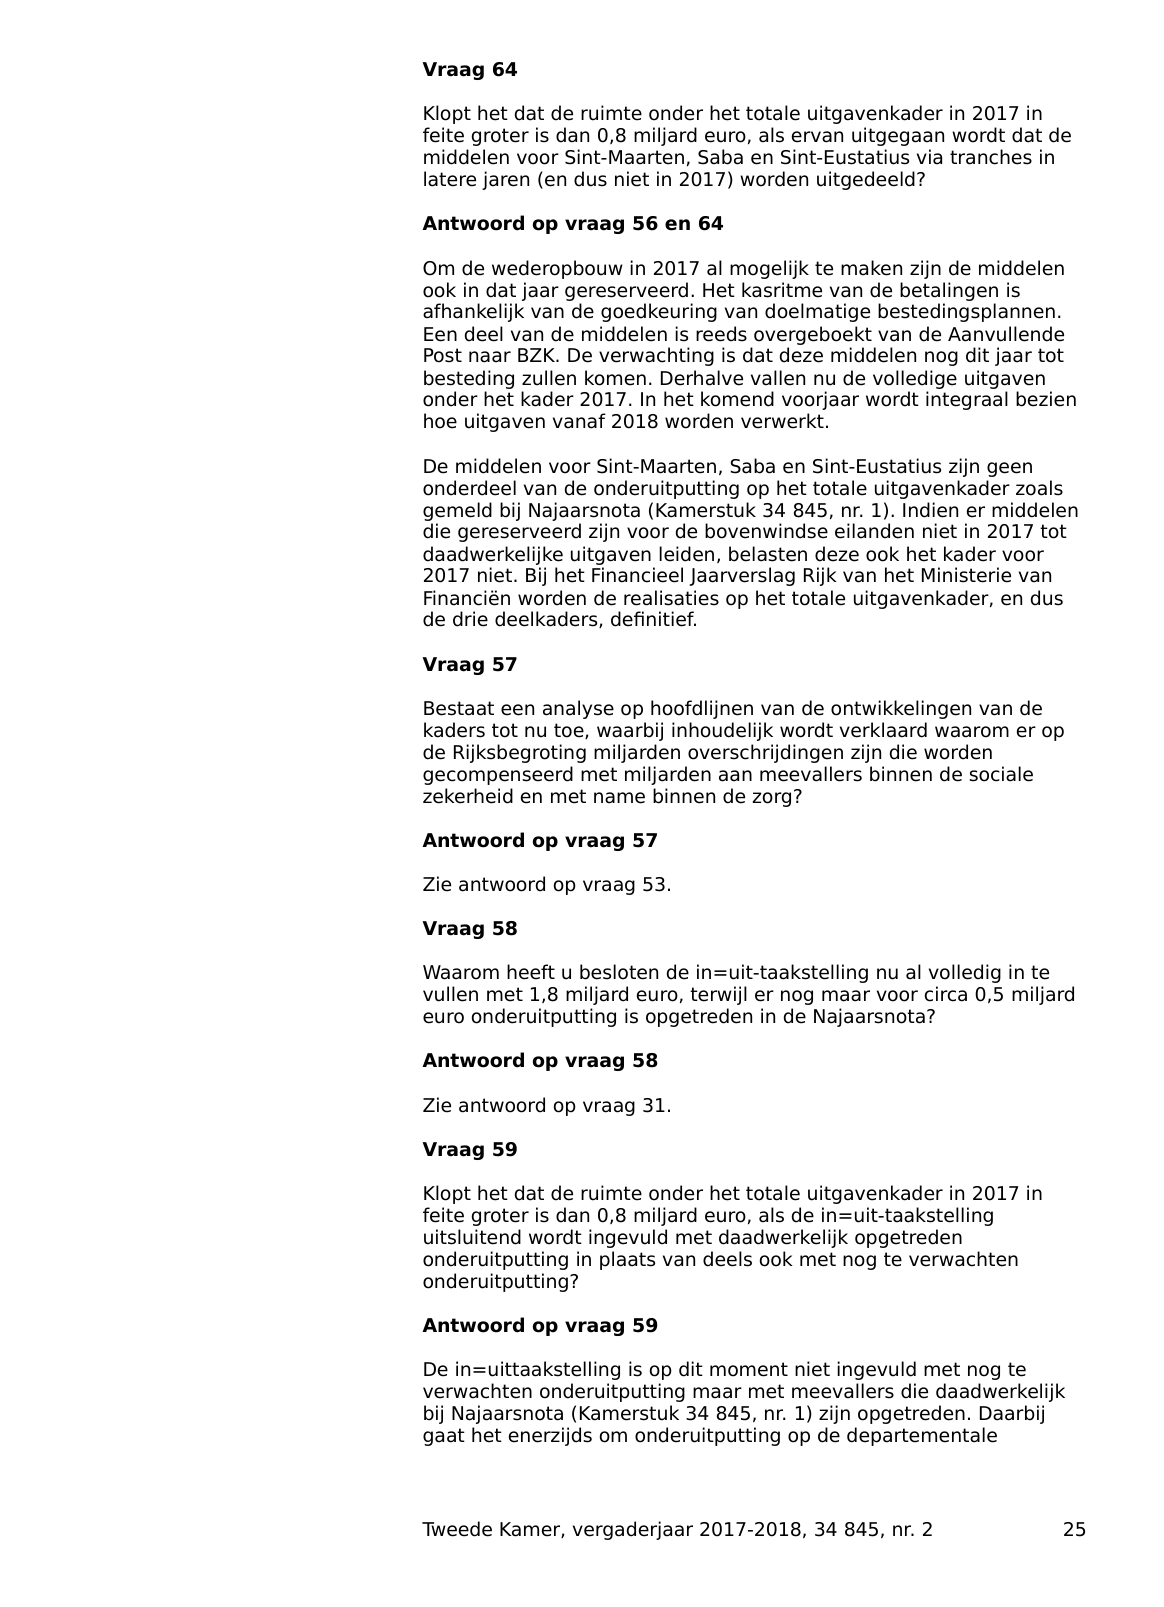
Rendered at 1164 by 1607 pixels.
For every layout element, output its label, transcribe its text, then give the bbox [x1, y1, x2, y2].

subtitle Antwoord op vraag 59 [422, 1315, 1087, 1337]
subtitle Antwoord op vraag 58 [422, 1050, 1087, 1072]
text Zie antwoord op vraag 53. [422, 874, 1087, 896]
text De middelen voor Sint-Maarten, Saba en Sint-Eustatius zijn geen onderdeel van de onderuitputting op het totale uitgavenkader zoals gemeld bij Najaarsnota (Kamerstuk 34 845, nr. 1). Indien er middelen die gereserveerd zijn voor de bovenwindse eilanden niet in 2017 tot daadwerkelijke uitgaven leiden, belasten deze ook het kader voor 2017 niet. Bij het Financieel Jaarverslag Rijk van het Ministerie van Financiën worden de realisaties op het totale uitgavenkader, en dus de drie deelkaders, definitief. [422, 456, 1087, 631]
subtitle Antwoord op vraag 56 en 64 [422, 213, 1087, 235]
subtitle Vraag 64 [422, 59, 1087, 81]
text Waarom heeft u besloten de in=uit-taakstelling nu al volledig in te vullen met 1,8 miljard euro, terwijl er nog maar voor circa 0,5 miljard euro onderuitputting is opgetreden in de Najaarsnota? [422, 962, 1087, 1028]
subtitle Vraag 59 [422, 1139, 1087, 1161]
text Zie antwoord op vraag 31. [422, 1094, 1087, 1117]
subtitle Antwoord op vraag 57 [422, 830, 1087, 852]
subtitle Vraag 58 [422, 918, 1087, 940]
text Bestaat een analyse op hoofdlijnen van de ontwikkelingen van de kaders tot nu toe, waarbij inhoudelijk wordt verklaard waarom er op de Rijksbegroting miljarden overschrijdingen zijn die worden gecompenseerd met miljarden aan meevallers binnen de sociale zekerheid en met name binnen de zorg? [422, 698, 1087, 808]
text Klopt het dat de ruimte onder het totale uitgavenkader in 2017 in feite groter is dan 0,8 miljard euro, als de in=uit-taakstelling uitsluitend wordt ingevuld met daadwerkelijk opgetreden onderuitputting in plaats van deels ook met nog te verwachten onderuitputting? [422, 1183, 1087, 1293]
subtitle Vraag 57 [422, 653, 1087, 676]
text Om de wederopbouw in 2017 al mogelijk te maken zijn de middelen ook in dat jaar gereserveerd. Het kasritme van de betalingen is afhankelijk van de goedkeuring van doelmatige bestedingsplannen. Een deel van de middelen is reeds overgeboekt van de Aanvullende Post naar BZK. De verwachting is dat deze middelen nog dit jaar tot besteding zullen komen. Derhalve vallen nu de volledige uitgaven onder het kader 2017. In het komend voorjaar wordt integraal bezien hoe uitgaven vanaf 2018 worden verwerkt. [422, 257, 1087, 433]
text De in=uittaakstelling is op dit moment niet ingevuld met nog te verwachten onderuitputting maar met meevallers die daadwerkelijk bij Najaarsnota (Kamerstuk 34 845, nr. 1) zijn opgetreden. Daarbij gaat het enerzijds om onderuitputting op de departementale [422, 1359, 1087, 1447]
text Klopt het dat de ruimte onder het totale uitgavenkader in 2017 in feite groter is dan 0,8 miljard euro, als ervan uitgegaan wordt dat de middelen voor Sint-Maarten, Saba en Sint-Eustatius via tranches in latere jaren (en dus niet in 2017) worden uitgedeeld? [422, 103, 1087, 191]
